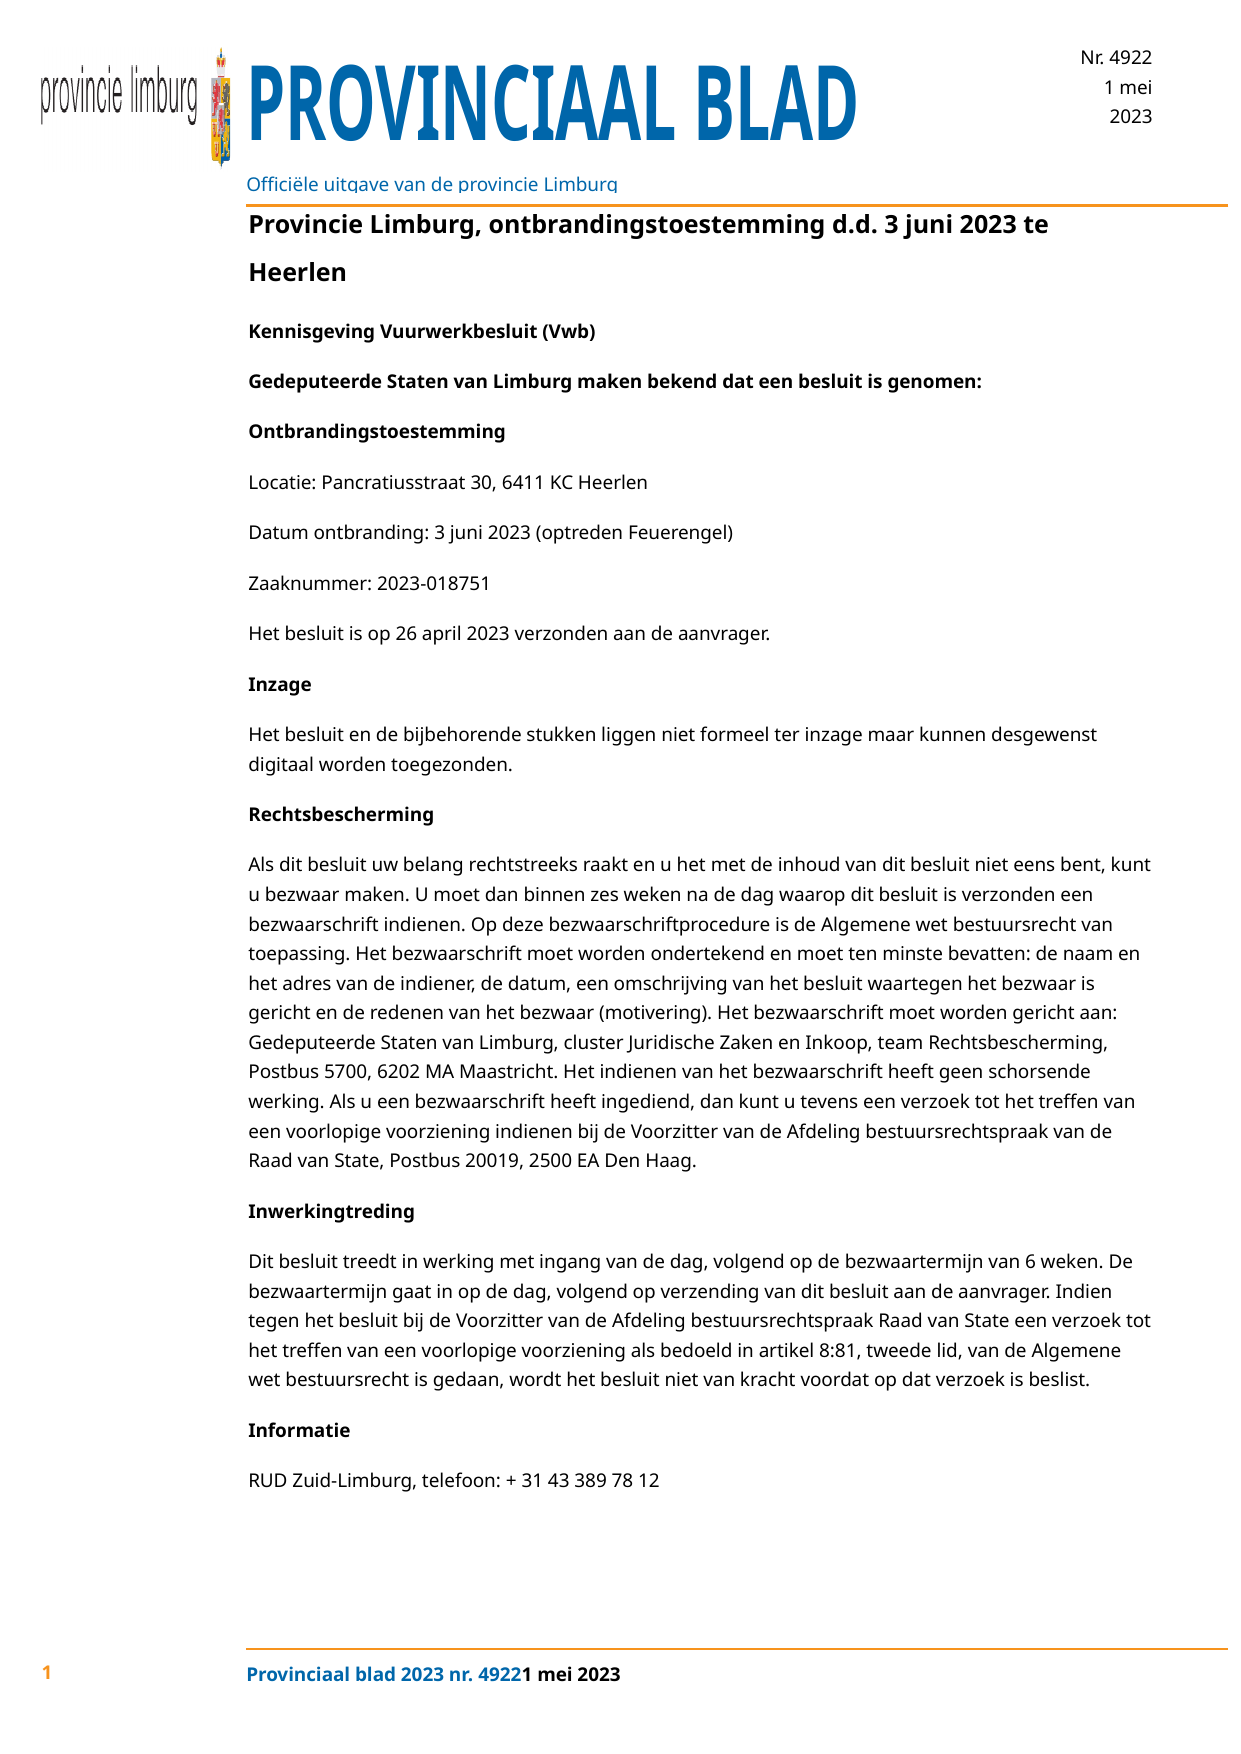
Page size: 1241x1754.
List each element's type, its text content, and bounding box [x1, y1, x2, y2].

text Informatie [248, 1417, 1152, 1443]
text Provincie Limburg, ontbrandingstoestemming d.d. 3 juni 2023 te Heerlen [248, 207, 1152, 288]
text RUD Zuid-Limburg, telefoon: + 31 43 389 78 12 [248, 1467, 1152, 1493]
text Gedeputeerde Staten van Limburg maken bekend dat een besluit is genomen: [248, 368, 1152, 394]
text Inwerkingtreding [248, 1198, 1152, 1224]
text Dit besluit treedt in werking met ingang van de dag, volgend op de bezwaartermijn van 6 weken. De bezwaartermijn gaat in op de dag, volgend op verzending van dit besluit aan de aanvrager. Indien tegen het besluit bij de Voorzitter van de Afdeling bestuursrechtspraak Raad van State een verzoek tot het treffen van een voorlopige voorziening als bedoeld in artikel 8:81, tweede lid, van de Algemene wet bestuursrecht is gedaan, wordt het besluit niet van kracht voordat op dat verzoek is beslist. [248, 1248, 1152, 1392]
text Kennisgeving Vuurwerkbesluit (Vwb) [248, 318, 1152, 344]
text Als dit besluit uw belang rechtstreeks raakt en u het met de inhoud van dit besluit niet eens bent, kunt u bezwaar maken. U moet dan binnen zes weken na de dag waarop dit besluit is verzonden een bezwaarschrift indienen. Op deze bezwaarschriftprocedure is de Algemene wet bestuursrecht van toepassing. Het bezwaarschrift moet worden ondertekend en moet ten minste bevatten: de naam en het adres van de indiener, de datum, een omschrijving van het besluit waartegen het bezwaar is gericht en de redenen van het bezwaar (motivering). Het bezwaarschrift moet worden gericht aan: Gedeputeerde Staten van Limburg, cluster Juridische Zaken en Inkoop, team Rechtsbescherming, Postbus 5700, 6202 MA Maastricht. Het indienen van het bezwaarschrift heeft geen schorsende werking. Als u een bezwaarschrift heeft ingediend, dan kunt u tevens een verzoek tot het treffen van een voorlopige voorziening indienen bij de Voorzitter van de Afdeling bestuursrechtspraak van de Raad van State, Postbus 20019, 2500 EA Den Haag. [248, 852, 1152, 1173]
text Ontbrandingstoestemming [248, 419, 1152, 444]
text Locatie: Pancratiusstraat 30, 6411 KC Heerlen [248, 469, 1152, 495]
picture [41, 47, 231, 172]
text Zaaknummer: 2023-018751 [248, 570, 1152, 596]
text Het besluit en de bijbehorende stukken liggen niet formeel ter inzage maar kunnen desgewenst digitaal worden toegezonden. [248, 721, 1152, 777]
text Rechtsbescherming [248, 801, 1152, 827]
text Datum ontbranding: 3 juni 2023 (optreden Feuerengel) [248, 519, 1152, 545]
text Het besluit is op 26 april 2023 verzonden aan de aanvrager. [248, 620, 1152, 646]
text Inzage [248, 671, 1152, 697]
